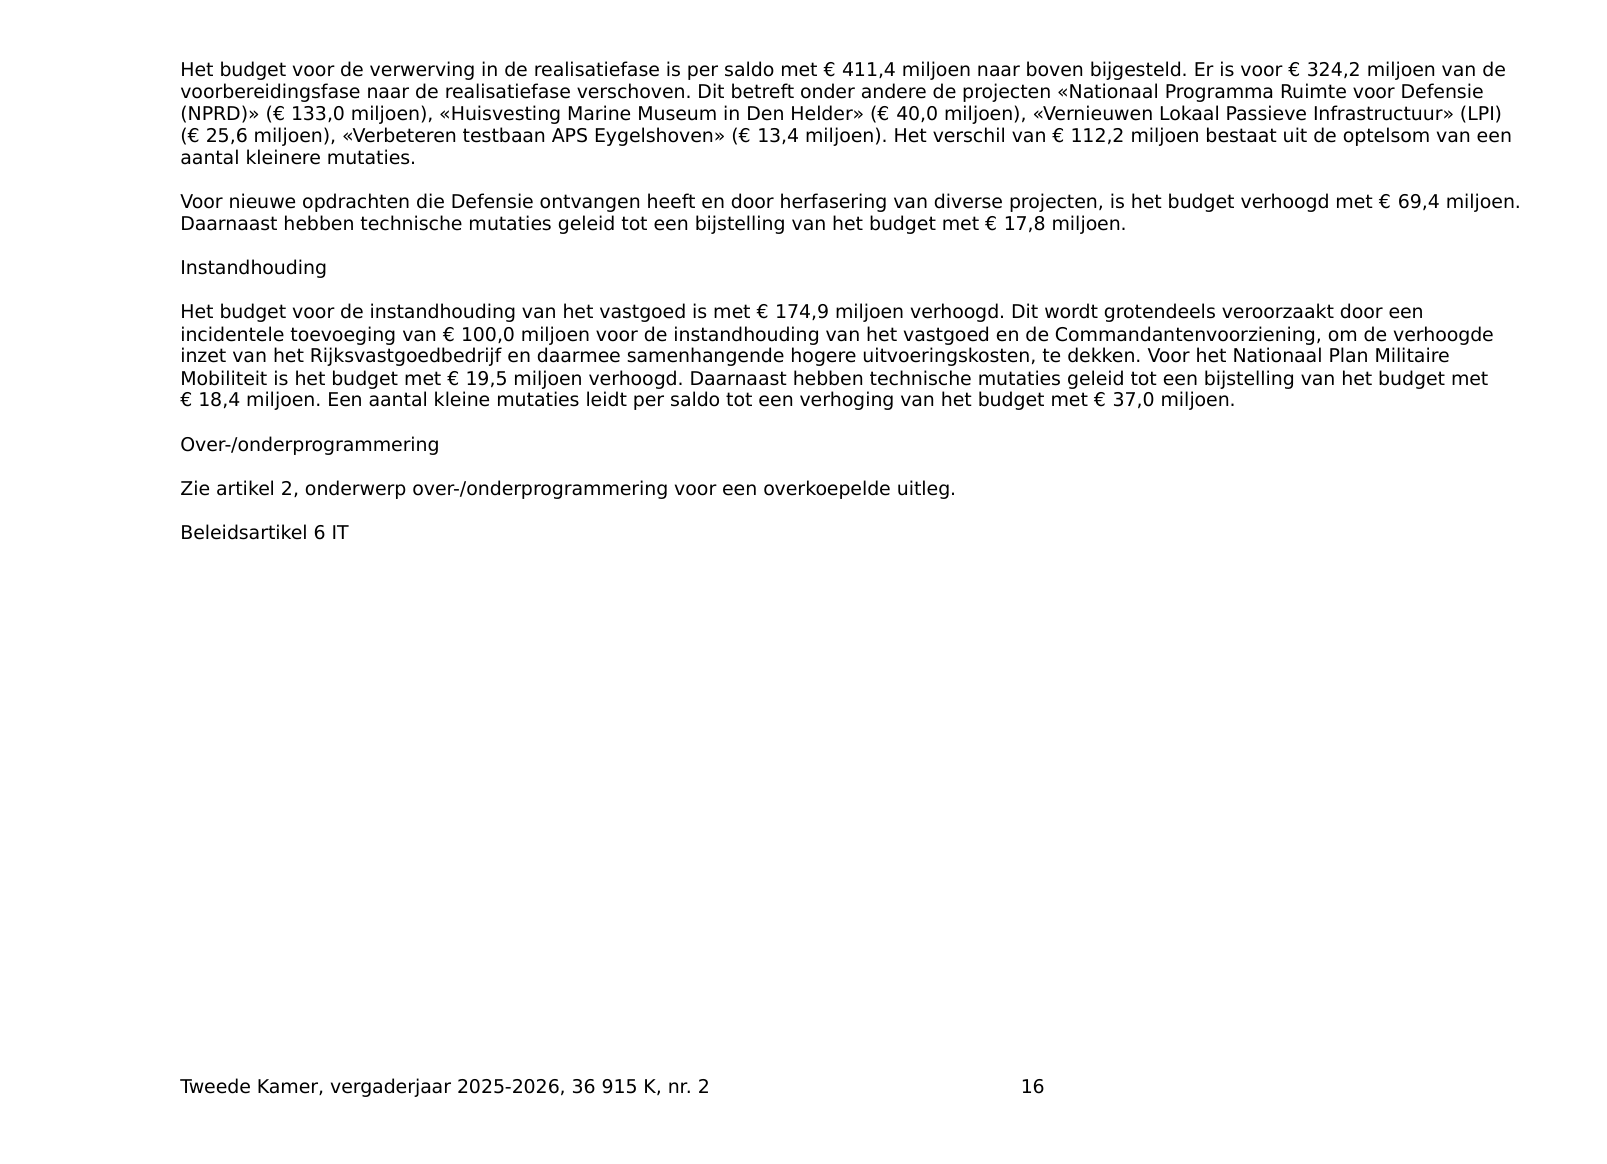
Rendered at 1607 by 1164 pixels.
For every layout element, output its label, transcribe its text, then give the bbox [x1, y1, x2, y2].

subtitle Beleidsartikel 6 IT [180, 522, 1529, 544]
text Zie artikel 2, onderwerp over-/onderprogrammering voor een overkoepelde uitleg. [180, 478, 1529, 500]
text Het budget voor de instandhouding van het vastgoed is met € 174,9 miljoen verhoogd. Dit wordt grotendeels veroorzaakt door een incidentele toevoeging van € 100,0 miljoen voor de instandhouding van het vastgoed en de Commandantenvoorziening, om de verhoogde inzet van het Rijksvastgoedbedrijf en daarmee samenhangende hogere uitvoeringskosten, te dekken. Voor het Nationaal Plan Militaire Mobiliteit is het budget met € 19,5 miljoen verhoogd. Daarnaast hebben technische mutaties geleid tot een bijstelling van het budget met € 18,4 miljoen. Een aantal kleine mutaties leidt per saldo tot een verhoging van het budget met € 37,0 miljoen. [180, 301, 1529, 411]
text Voor nieuwe opdrachten die Defensie ontvangen heeft en door herfasering van diverse projecten, is het budget verhoogd met € 69,4 miljoen. Daarnaast hebben technische mutaties geleid tot een bijstelling van het budget met € 17,8 miljoen. [180, 191, 1529, 235]
subtitle Instandhouding [180, 257, 1529, 279]
text Het budget voor de verwerving in de realisatiefase is per saldo met € 411,4 miljoen naar boven bijgesteld. Er is voor € 324,2 miljoen van de voorbereidingsfase naar de realisatiefase verschoven. Dit betreft onder andere de projecten «Nationaal Programma Ruimte voor Defensie (NPRD)» (€ 133,0 miljoen), «Huisvesting Marine Museum in Den Helder» (€ 40,0 miljoen), «Vernieuwen Lokaal Passieve Infrastructuur» (LPI) (€ 25,6 miljoen), «Verbeteren testbaan APS Eygelshoven» (€ 13,4 miljoen). Het verschil van € 112,2 miljoen bestaat uit de optelsom van een aantal kleinere mutaties. [180, 59, 1529, 169]
subtitle Over-/onderprogrammering [180, 433, 1529, 456]
